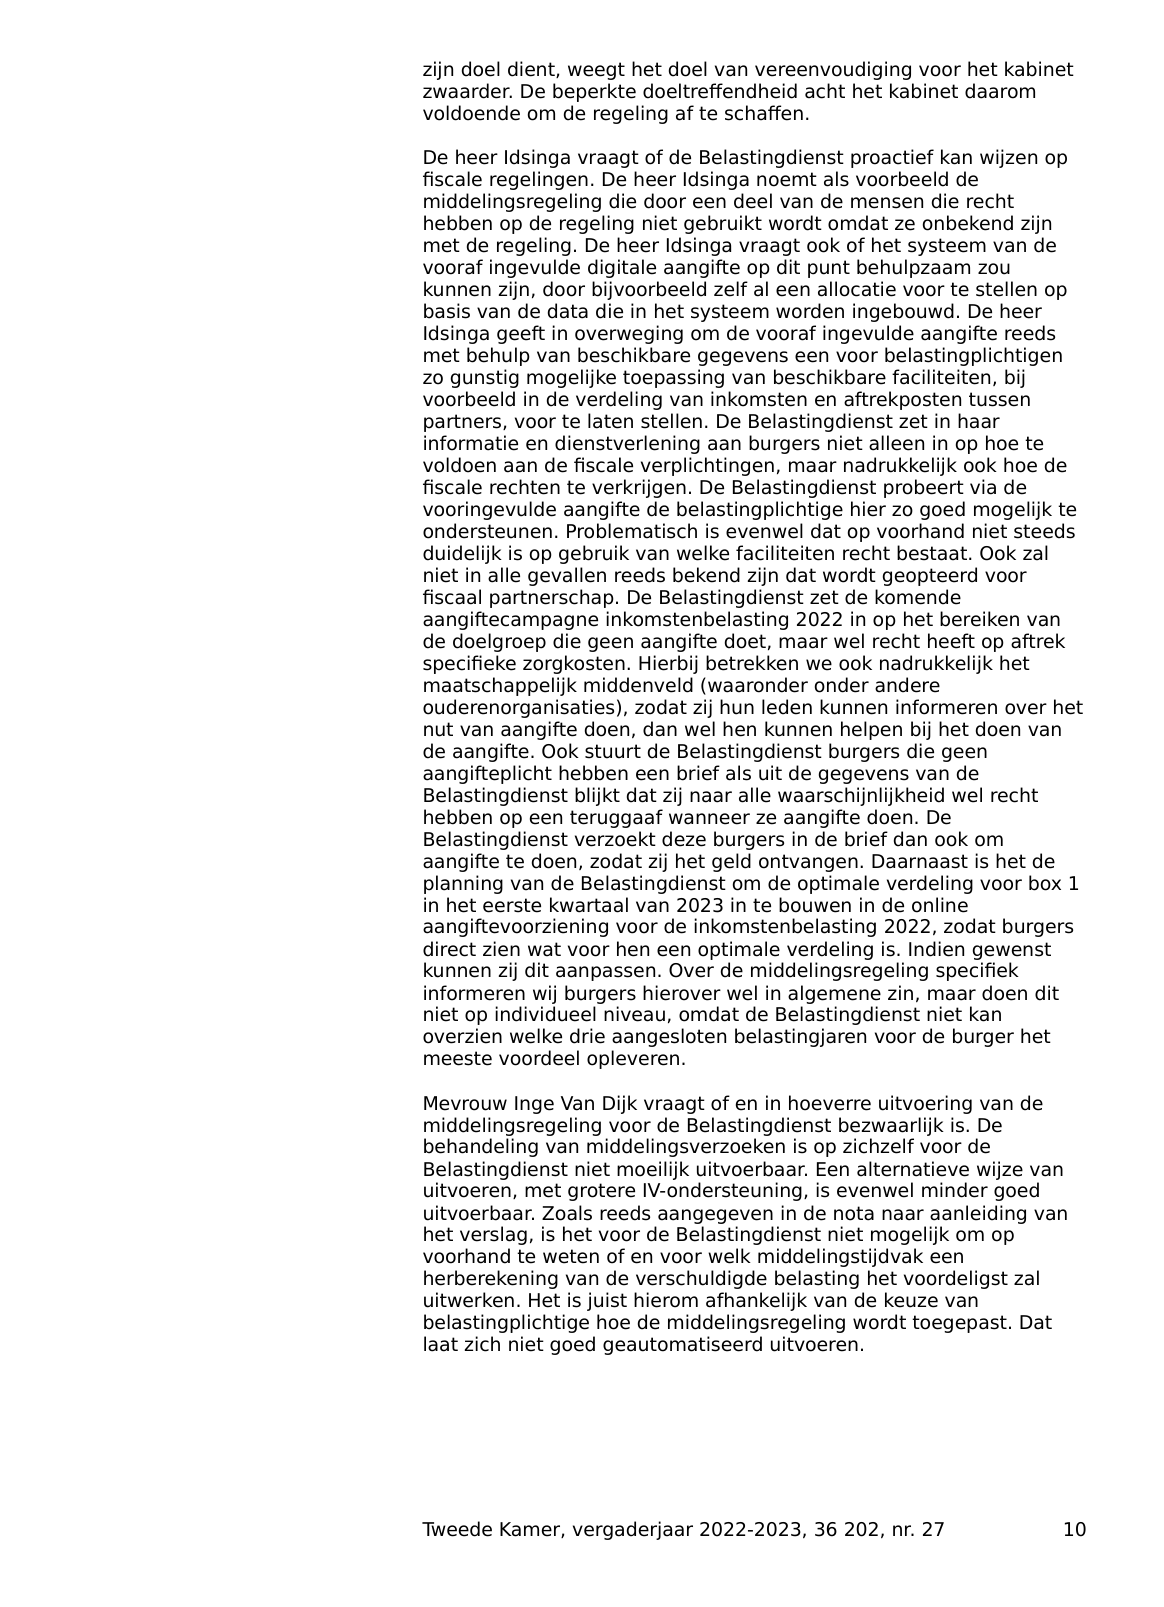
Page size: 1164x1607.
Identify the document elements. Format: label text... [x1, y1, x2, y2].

text zijn doel dient, weegt het doel van vereenvoudiging voor het kabinet zwaarder. De beperkte doeltreffendheid acht het kabinet daarom voldoende om de regeling af te schaffen. [422, 59, 1087, 125]
text Mevrouw Inge Van Dijk vraagt of en in hoeverre uitvoering van de middelingsregeling voor de Belastingdienst bezwaarlijk is. De behandeling van middelingsverzoeken is op zichzelf voor de Belastingdienst niet moeilijk uitvoerbaar. Een alternatieve wijze van uitvoeren, met grotere IV-ondersteuning, is evenwel minder goed uitvoerbaar. Zoals reeds aangegeven in de nota naar aanleiding van het verslag, is het voor de Belastingdienst niet mogelijk om op voorhand te weten of en voor welk middelingstijdvak een herberekening van de verschuldigde belasting het voordeligst zal uitwerken. Het is juist hierom afhankelijk van de keuze van belastingplichtige hoe de middelingsregeling wordt toegepast. Dat laat zich niet goed geautomatiseerd uitvoeren. [422, 1092, 1087, 1356]
text De heer Idsinga vraagt of de Belastingdienst proactief kan wijzen op fiscale regelingen. De heer Idsinga noemt als voorbeeld de middelingsregeling die door een deel van de mensen die recht hebben op de regeling niet gebruikt wordt omdat ze onbekend zijn met de regeling. De heer Idsinga vraagt ook of het systeem van de vooraf ingevulde digitale aangifte op dit punt behulpzaam zou kunnen zijn, door bijvoorbeeld zelf al een allocatie voor te stellen op basis van de data die in het systeem worden ingebouwd. De heer Idsinga geeft in overweging om de vooraf ingevulde aangifte reeds met behulp van beschikbare gegevens een voor belastingplichtigen zo gunstig mogelijke toepassing van beschikbare faciliteiten, bij voorbeeld in de verdeling van inkomsten en aftrekposten tussen partners, voor te laten stellen. De Belastingdienst zet in haar informatie en dienstverlening aan burgers niet alleen in op hoe te voldoen aan de fiscale verplichtingen, maar nadrukkelijk ook hoe de fiscale rechten te verkrijgen. De Belastingdienst probeert via de vooringevulde aangifte de belastingplichtige hier zo goed mogelijk te ondersteunen. Problematisch is evenwel dat op voorhand niet steeds duidelijk is op gebruik van welke faciliteiten recht bestaat. Ook zal niet in alle gevallen reeds bekend zijn dat wordt geopteerd voor fiscaal partnerschap. De Belastingdienst zet de komende aangiftecampagne inkomstenbelasting 2022 in op het bereiken van de doelgroep die geen aangifte doet, maar wel recht heeft op aftrek specifieke zorgkosten. Hierbij betrekken we ook nadrukkelijk het maatschappelijk middenveld (waaronder onder andere ouderenorganisaties), zodat zij hun leden kunnen informeren over het nut van aangifte doen, dan wel hen kunnen helpen bij het doen van de aangifte. Ook stuurt de Belastingdienst burgers die geen aangifteplicht hebben een brief als uit de gegevens van de Belastingdienst blijkt dat zij naar alle waarschijnlijkheid wel recht hebben op een teruggaaf wanneer ze aangifte doen. De Belastingdienst verzoekt deze burgers in de brief dan ook om aangifte te doen, zodat zij het geld ontvangen. Daarnaast is het de planning van de Belastingdienst om de optimale verdeling voor box 1 in het eerste kwartaal van 2023 in te bouwen in de online aangiftevoorziening voor de inkomstenbelasting 2022, zodat burgers direct zien wat voor hen een optimale verdeling is. Indien gewenst kunnen zij dit aanpassen. Over de middelingsregeling specifiek informeren wij burgers hierover wel in algemene zin, maar doen dit niet op individueel niveau, omdat de Belastingdienst niet kan overzien welke drie aangesloten belastingjaren voor de burger het meeste voordeel opleveren. [422, 147, 1087, 1070]
